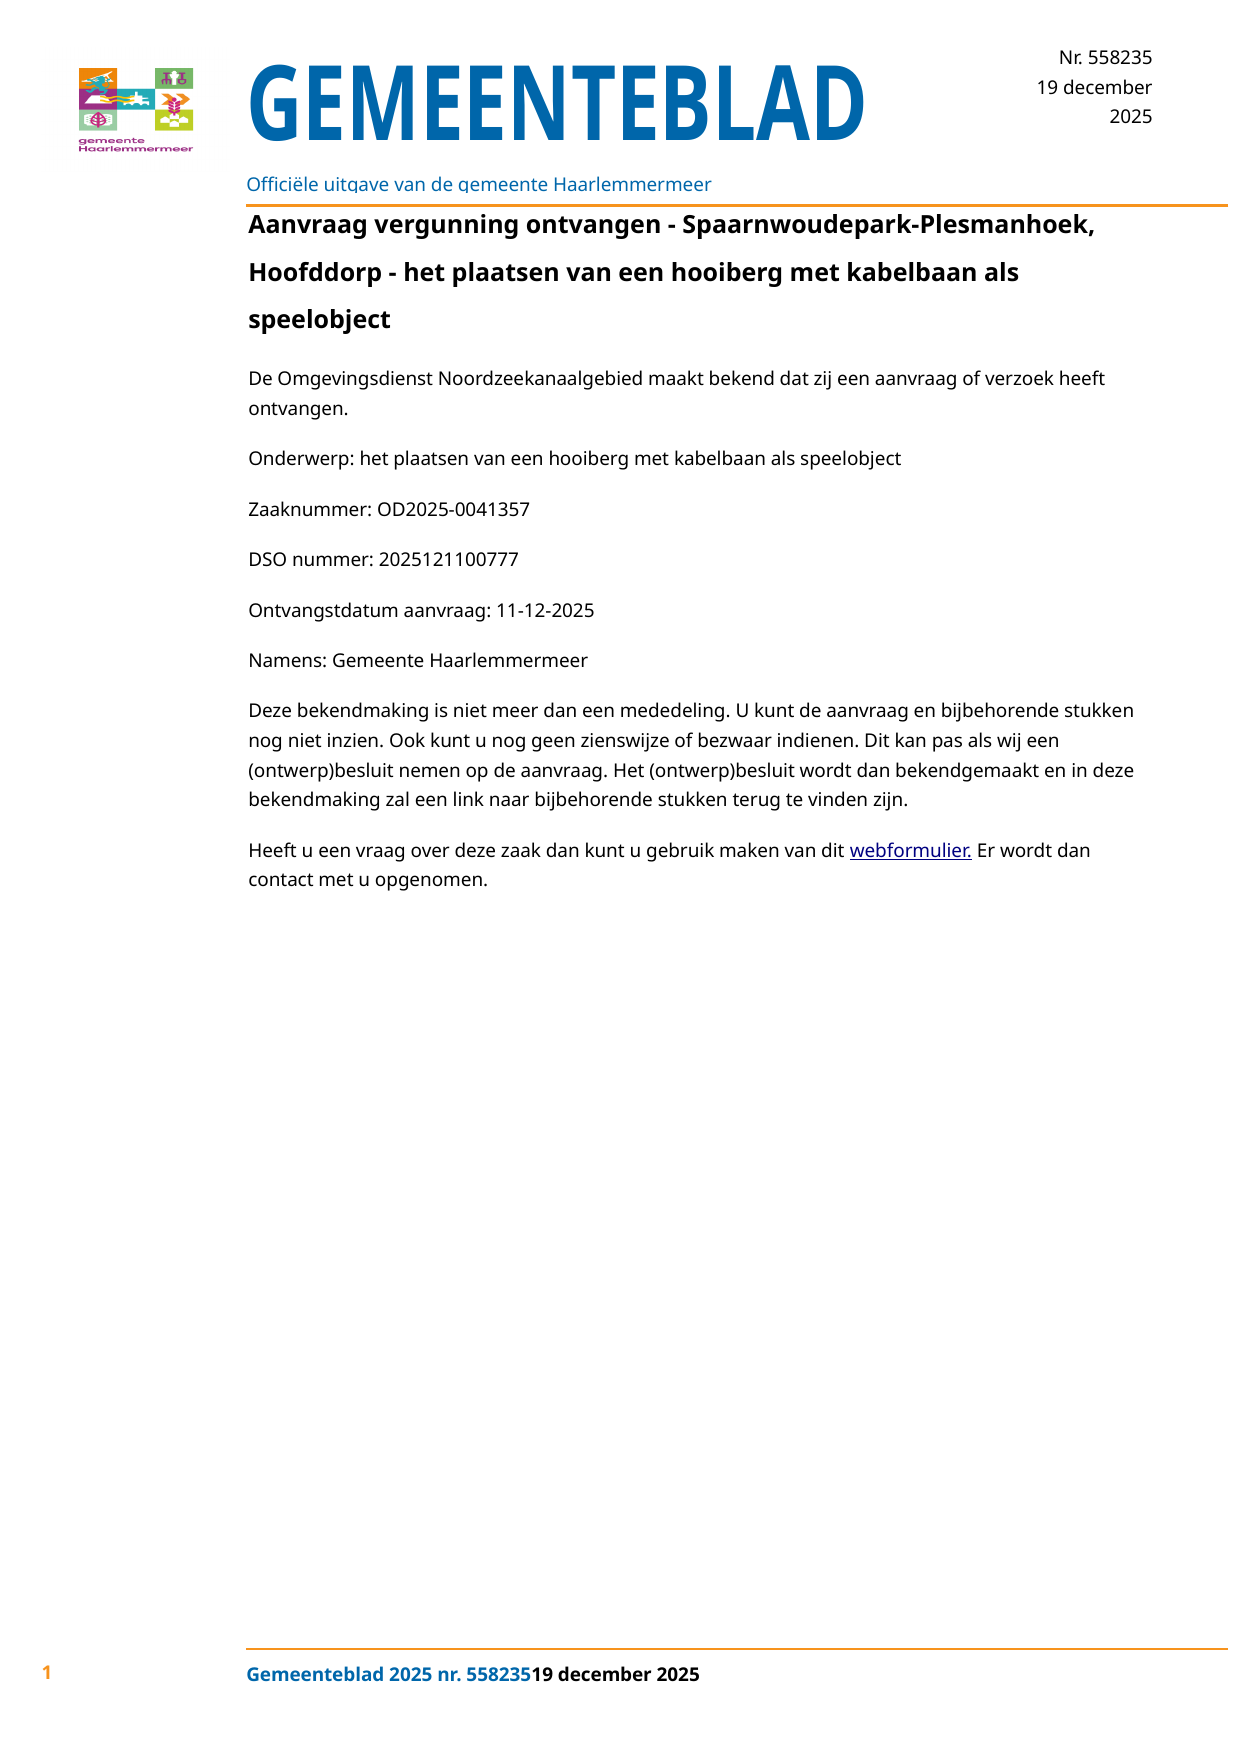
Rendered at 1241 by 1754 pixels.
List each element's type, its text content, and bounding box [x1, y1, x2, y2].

text Zaaknummer: OD2025-0041357 [248, 496, 1152, 522]
text Onderwerp: het plaatsen van een hooiberg met kabelbaan als speelobject [248, 446, 1152, 471]
text Ontvangstdatum aanvraag: 11-12-2025 [248, 597, 1152, 622]
picture [41, 47, 231, 172]
text Deze bekendmaking is niet meer dan een mededeling. U kunt de aanvraag en bijbehorende stukken nog niet inzien. Ook kunt u nog geen zienswijze of bezwaar indienen. Dit kan pas als wij een (ontwerp)besluit nemen op de aanvraag. Het (ontwerp)besluit wordt dan bekendgemaakt en in deze bekendmaking zal een link naar bijbehorende stukken terug te vinden zijn. [248, 698, 1152, 812]
text Aanvraag vergunning ontvangen - Spaarnwoudepark-Plesmanhoek, Hoofddorp - het plaatsen van een hooiberg met kabelbaan als speelobject [248, 207, 1152, 336]
text De Omgevingsdienst Noordzeekanaalgebied maakt bekend dat zij een aanvraag of verzoek heeft ontvangen. [248, 366, 1152, 421]
text DSO nummer: 2025121100777 [248, 546, 1152, 572]
text Namens: Gemeente Haarlemmermeer [248, 647, 1152, 673]
text Heeft u een vraag over deze zaak dan kunt u gebruik maken van dit webformulier. Er wordt dan contact met u opgenomen. [248, 837, 1152, 892]
